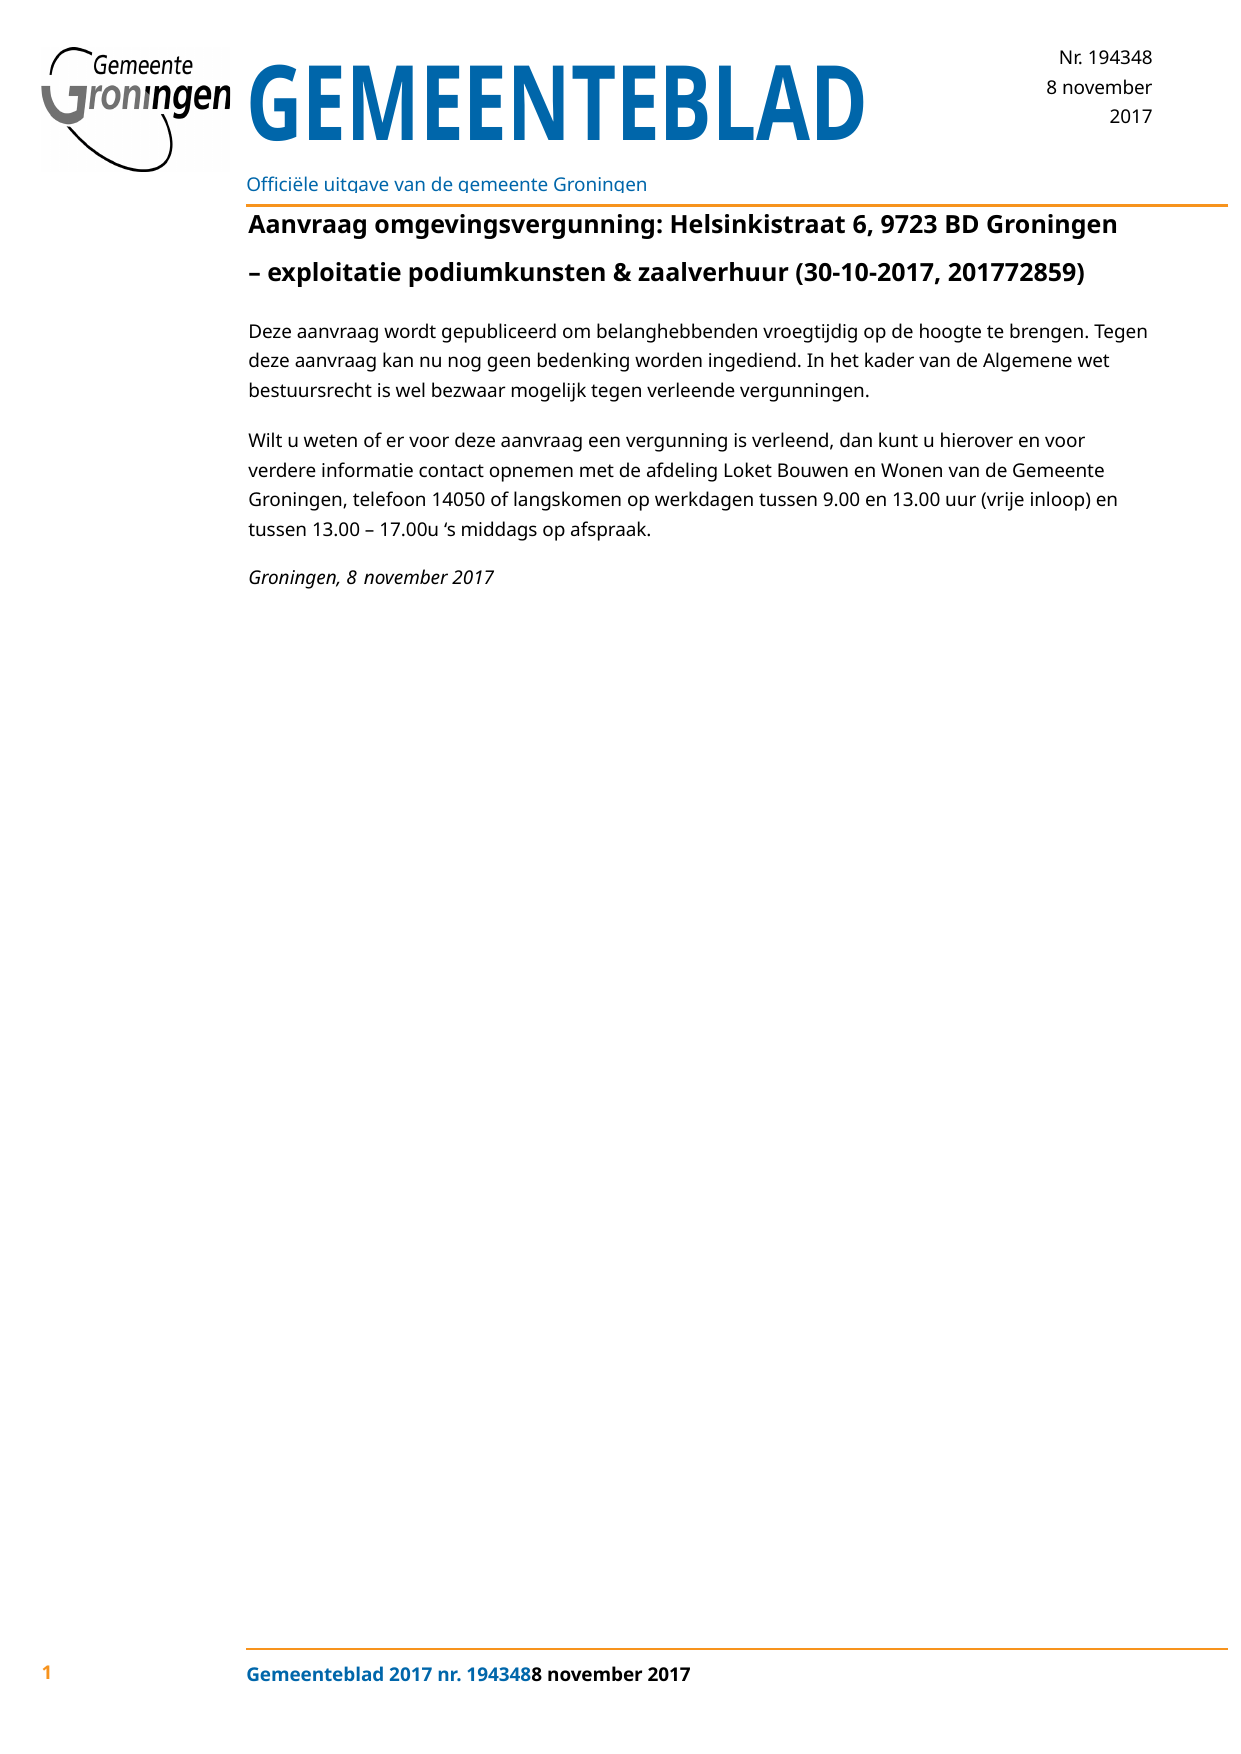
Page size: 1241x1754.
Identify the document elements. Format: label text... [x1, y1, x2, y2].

text Groningen, 8 november 2017 [248, 564, 1152, 590]
picture [41, 47, 231, 172]
text Wilt u weten of er voor deze aanvraag een vergunning is verleend, dan kunt u hierover en voor verdere informatie contact opnemen met de afdeling Loket Bouwen en Wonen van de Gemeente Groningen, telefoon 14050 of langskomen op werkdagen tussen 9.00 en 13.00 uur (vrije inloop) en tussen 13.00 – 17.00u ‘s middags op afspraak. [248, 427, 1152, 542]
text Aanvraag omgevingsvergunning: Helsinkistraat 6, 9723 BD Groningen – exploitatie podiumkunsten & zaalverhuur (30-10-2017, 201772859) [248, 207, 1152, 288]
text Deze aanvraag wordt gepubliceerd om belanghebbenden vroegtijdig op de hoogte te brengen. Tegen deze aanvraag kan nu nog geen bedenking worden ingediend. In het kader van de Algemene wet bestuursrecht is wel bezwaar mogelijk tegen verleende vergunningen. [248, 318, 1152, 403]
